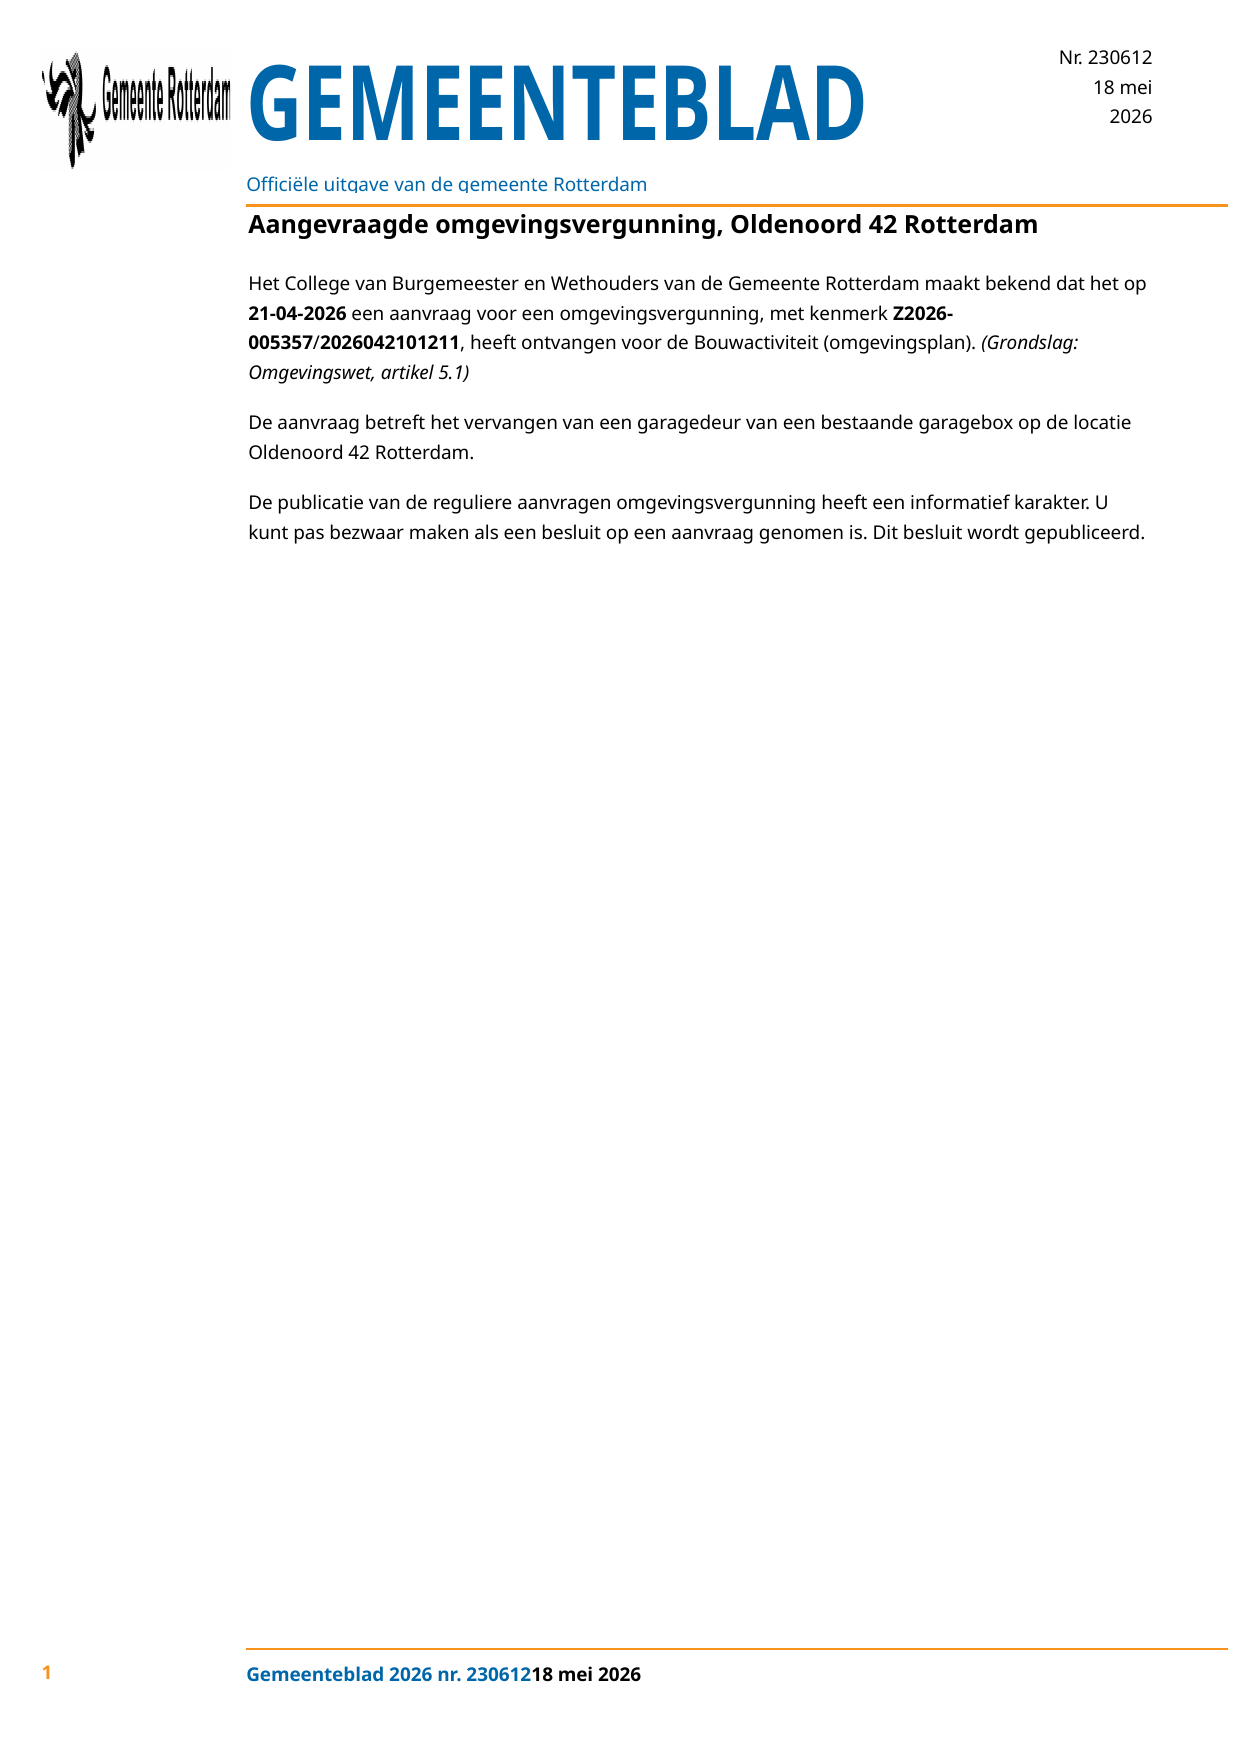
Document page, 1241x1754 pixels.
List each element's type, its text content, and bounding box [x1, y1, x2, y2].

text De publicatie van de reguliere aanvragen omgevingsvergunning heeft een informatief karakter. U kunt pas bezwaar maken als een besluit op een aanvraag genomen is. Dit besluit wordt gepubliceerd. [248, 489, 1152, 545]
text Het College van Burgemeester en Wethouders van de Gemeente Rotterdam maakt bekend dat het op 21-04-2026 een aanvraag voor een omgevingsvergunning, met kenmerk Z2026-005357/2026042101211, heeft ontvangen voor de Bouwactiviteit (omgevingsplan). (Grondslag: Omgevingswet, artikel 5.1) [248, 270, 1152, 385]
text Aangevraagde omgevingsvergunning, Oldenoord 42 Rotterdam [248, 207, 1152, 241]
picture [41, 47, 231, 172]
text De aanvraag betreft het vervangen van een garagedeur van een bestaande garagebox op de locatie Oldenoord 42 Rotterdam. [248, 409, 1152, 465]
